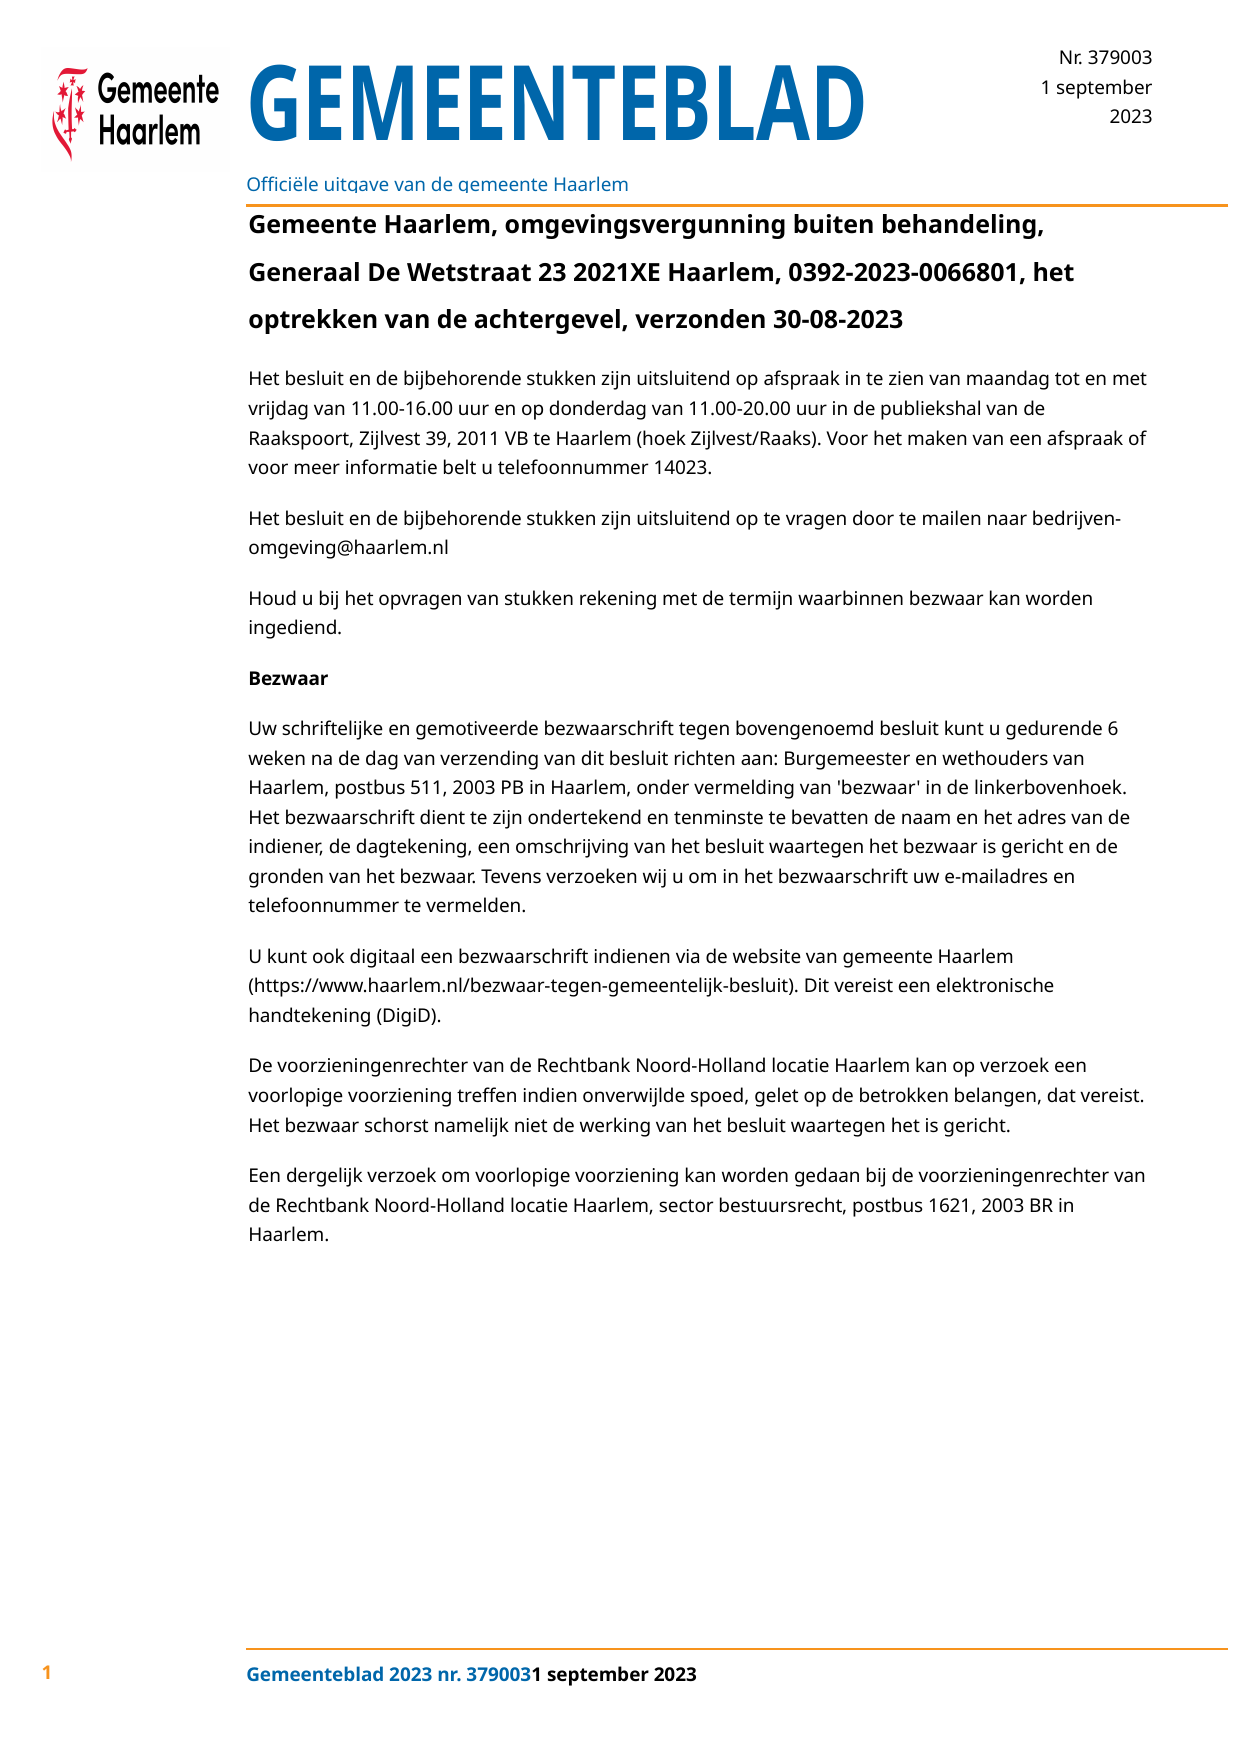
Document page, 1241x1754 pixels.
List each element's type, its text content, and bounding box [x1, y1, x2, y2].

text Het besluit en de bijbehorende stukken zijn uitsluitend op te vragen door te mailen naar bedrijven-omgeving@haarlem.nl [248, 505, 1152, 560]
text Een dergelijk verzoek om voorlopige voorziening kan worden gedaan bij de voorzieningenrechter van de Rechtbank Noord-Holland locatie Haarlem, sector bestuursrecht, postbus 1621, 2003 BR in Haarlem. [248, 1162, 1152, 1247]
text Houd u bij het opvragen van stukken rekening met de termijn waarbinnen bezwaar kan worden ingediend. [248, 585, 1152, 640]
text De voorzieningenrechter van de Rechtbank Noord-Holland locatie Haarlem kan op verzoek een voorlopige voorziening treffen indien onverwijlde spoed, gelet op de betrokken belangen, dat vereist. Het bezwaar schorst namelijk niet de werking van het besluit waartegen het is gericht. [248, 1053, 1152, 1137]
text Uw schriftelijke en gemotiveerde bezwaarschrift tegen bovengenoemd besluit kunt u gedurende 6 weken na de dag van verzending van dit besluit richten aan: Burgemeester en wethouders van Haarlem, postbus 511, 2003 PB in Haarlem, onder vermelding van 'bezwaar' in de linkerbovenhoek. Het bezwaarschrift dient te zijn ondertekend en tenminste te bevatten de naam en het adres van de indiener, de dagtekening, een omschrijving van het besluit waartegen het bezwaar is gericht en de gronden van het bezwaar. Tevens verzoeken wij u om in het bezwaarschrift uw e-mailadres en telefoonnummer te vermelden. [248, 715, 1152, 918]
text Het besluit en de bijbehorende stukken zijn uitsluitend op afspraak in te zien van maandag tot en met vrijdag van 11.00-16.00 uur en op donderdag van 11.00-20.00 uur in de publiekshal van de Raakspoort, Zijlvest 39, 2011 VB te Haarlem (hoek Zijlvest/Raaks). Voor het maken van een afspraak of voor meer informatie belt u telefoonnummer 14023. [248, 366, 1152, 480]
text Gemeente Haarlem, omgevingsvergunning buiten behandeling, Generaal De Wetstraat 23 2021XE Haarlem, 0392-2023-0066801, het optrekken van de achtergevel, verzonden 30-08-2023 [248, 207, 1152, 336]
text U kunt ook digitaal een bezwaarschrift indienen via de website van gemeente Haarlem (https://www.haarlem.nl/bezwaar-tegen-gemeentelijk-besluit). Dit vereist een elektronische handtekening (DigiD). [248, 943, 1152, 1028]
text Bezwaar [248, 665, 1152, 690]
picture [41, 47, 231, 172]
